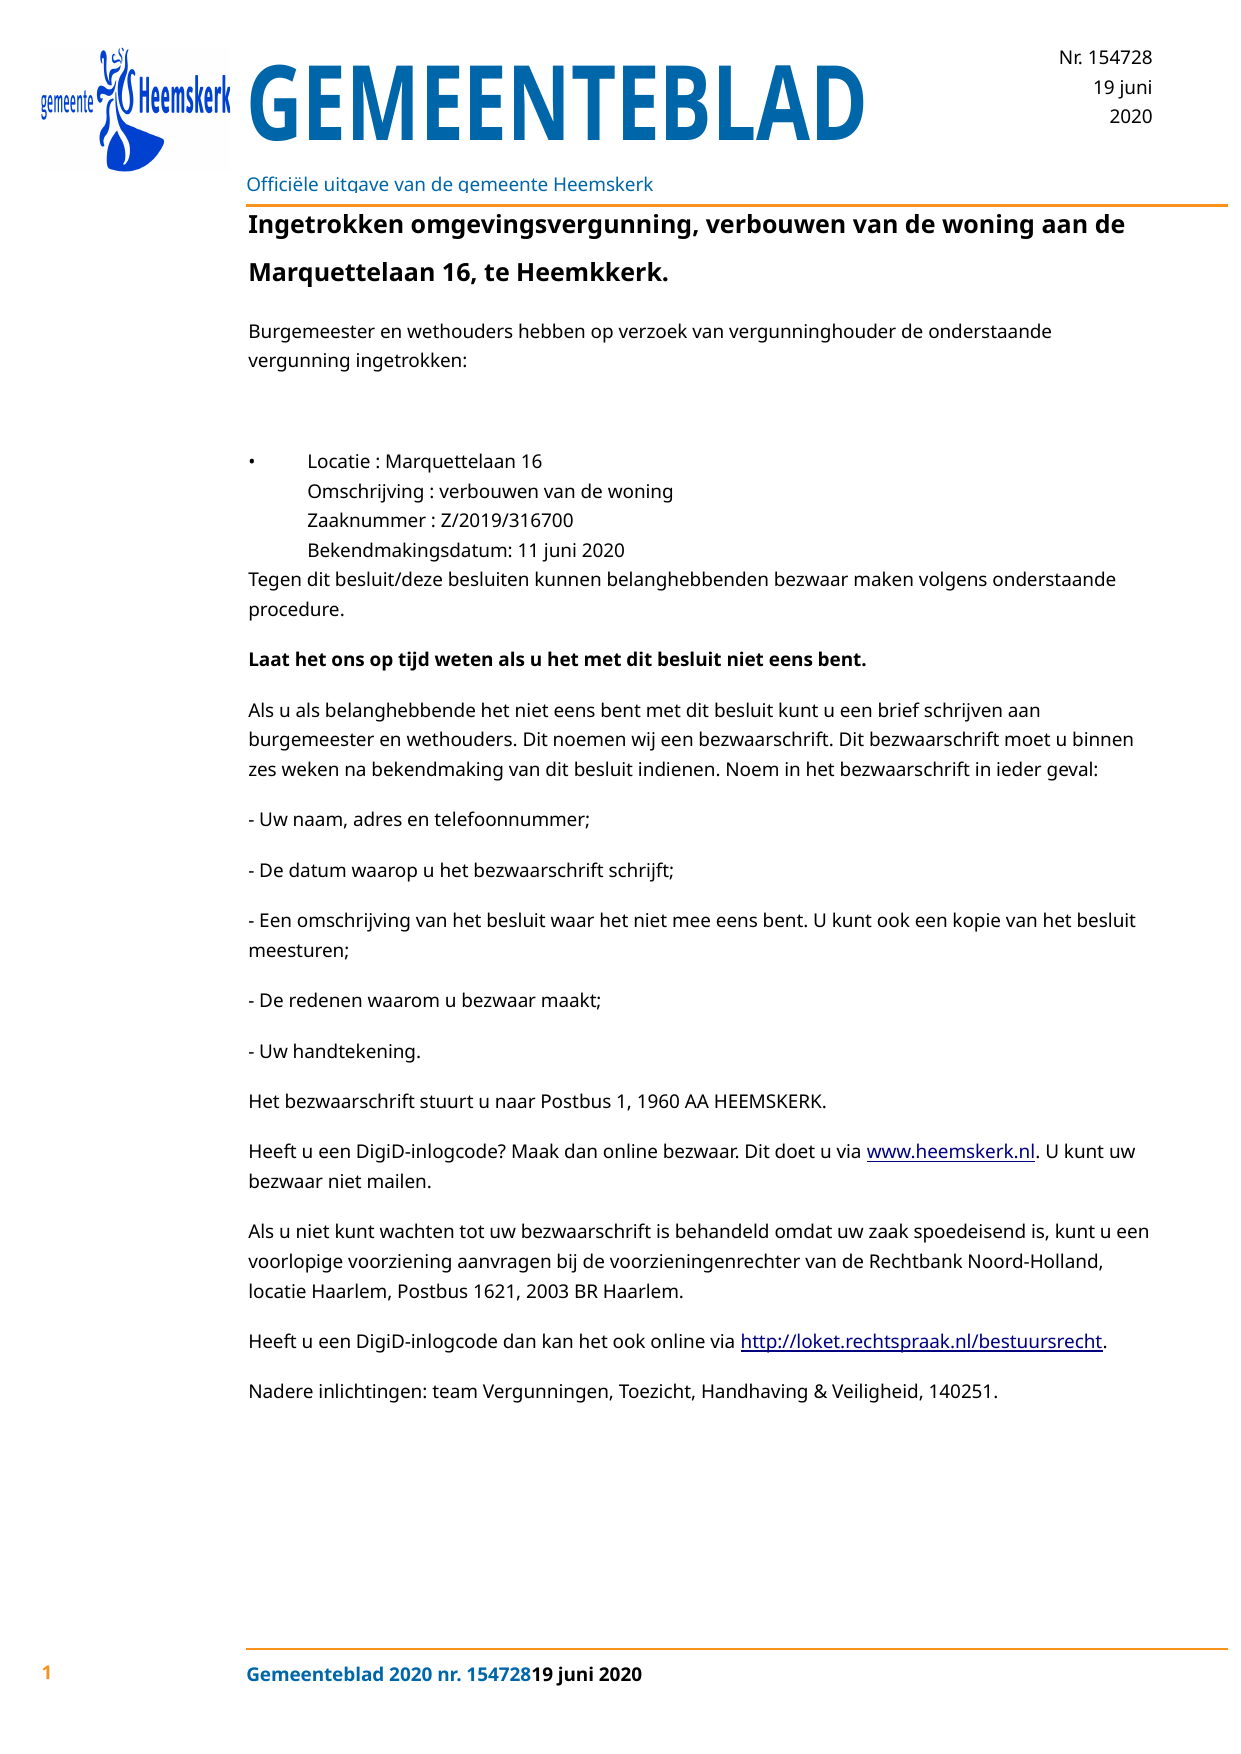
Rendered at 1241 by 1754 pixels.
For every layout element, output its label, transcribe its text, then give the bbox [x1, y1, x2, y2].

text Nadere inlichtingen: team Vergunningen, Toezicht, Handhaving & Veiligheid, 140251. [248, 1379, 1152, 1404]
text Burgemeester en wethouders hebben op verzoek van vergunninghouder de onderstaande vergunning ingetrokken: [248, 318, 1152, 373]
text Heeft u een DigiD-inlogcode dan kan het ook online via http://loket.rechtspraak.nl/bestuursrecht. [248, 1328, 1152, 1354]
text Tegen dit besluit/deze besluiten kunnen belanghebbenden bezwaar maken volgens onderstaande procedure. [248, 567, 1152, 622]
text - Een omschrijving van het besluit waar het niet mee eens bent. U kunt ook een kopie van het besluit meesturen; [248, 907, 1152, 963]
text - Uw naam, adres en telefoonnummer; [248, 807, 1152, 832]
text - Uw handtekening. [248, 1038, 1152, 1064]
text - De datum waarop u het bezwaarschrift schrijft; [248, 857, 1152, 883]
text - De redenen waarom u bezwaar maakt; [248, 987, 1152, 1013]
text Als u als belanghebbende het niet eens bent met dit besluit kunt u een brief schrijven aan burgemeester en wethouders. Dit noemen wij een bezwaarschrift. Dit bezwaarschrift moet u binnen zes weken na bekendmaking van dit besluit indienen. Noem in het bezwaarschrift in ieder geval: [248, 697, 1152, 782]
text Laat het ons op tijd weten als u het met dit besluit niet eens bent. [248, 647, 1152, 672]
text Het bezwaarschrift stuurt u naar Postbus 1, 1960 AA HEEMSKERK. [248, 1088, 1152, 1114]
text Heeft u een DigiD-inlogcode? Maak dan online bezwaar. Dit doet u via www.heemskerk.nl. U kunt uw bezwaar niet mailen. [248, 1139, 1152, 1194]
picture [41, 47, 231, 172]
list Bekendmakingsdatum: 11 juni 2020 [248, 537, 1152, 563]
text Ingetrokken omgevingsvergunning, verbouwen van de woning aan de Marquettelaan 16, te Heemkkerk. [248, 207, 1152, 288]
text Als u niet kunt wachten tot uw bezwaarschrift is behandeld omdat uw zaak spoedeisend is, kunt u een voorlopige voorziening aanvragen bij de voorzieningenrechter van de Rechtbank Noord-Holland, locatie Haarlem, Postbus 1621, 2003 BR Haarlem. [248, 1219, 1152, 1304]
list Zaaknummer : Z/2019/316700 [248, 507, 1152, 533]
list Omschrijving : verbouwen van de woning [248, 478, 1152, 504]
list Locatie : Marquettelaan 16 [248, 448, 1152, 474]
